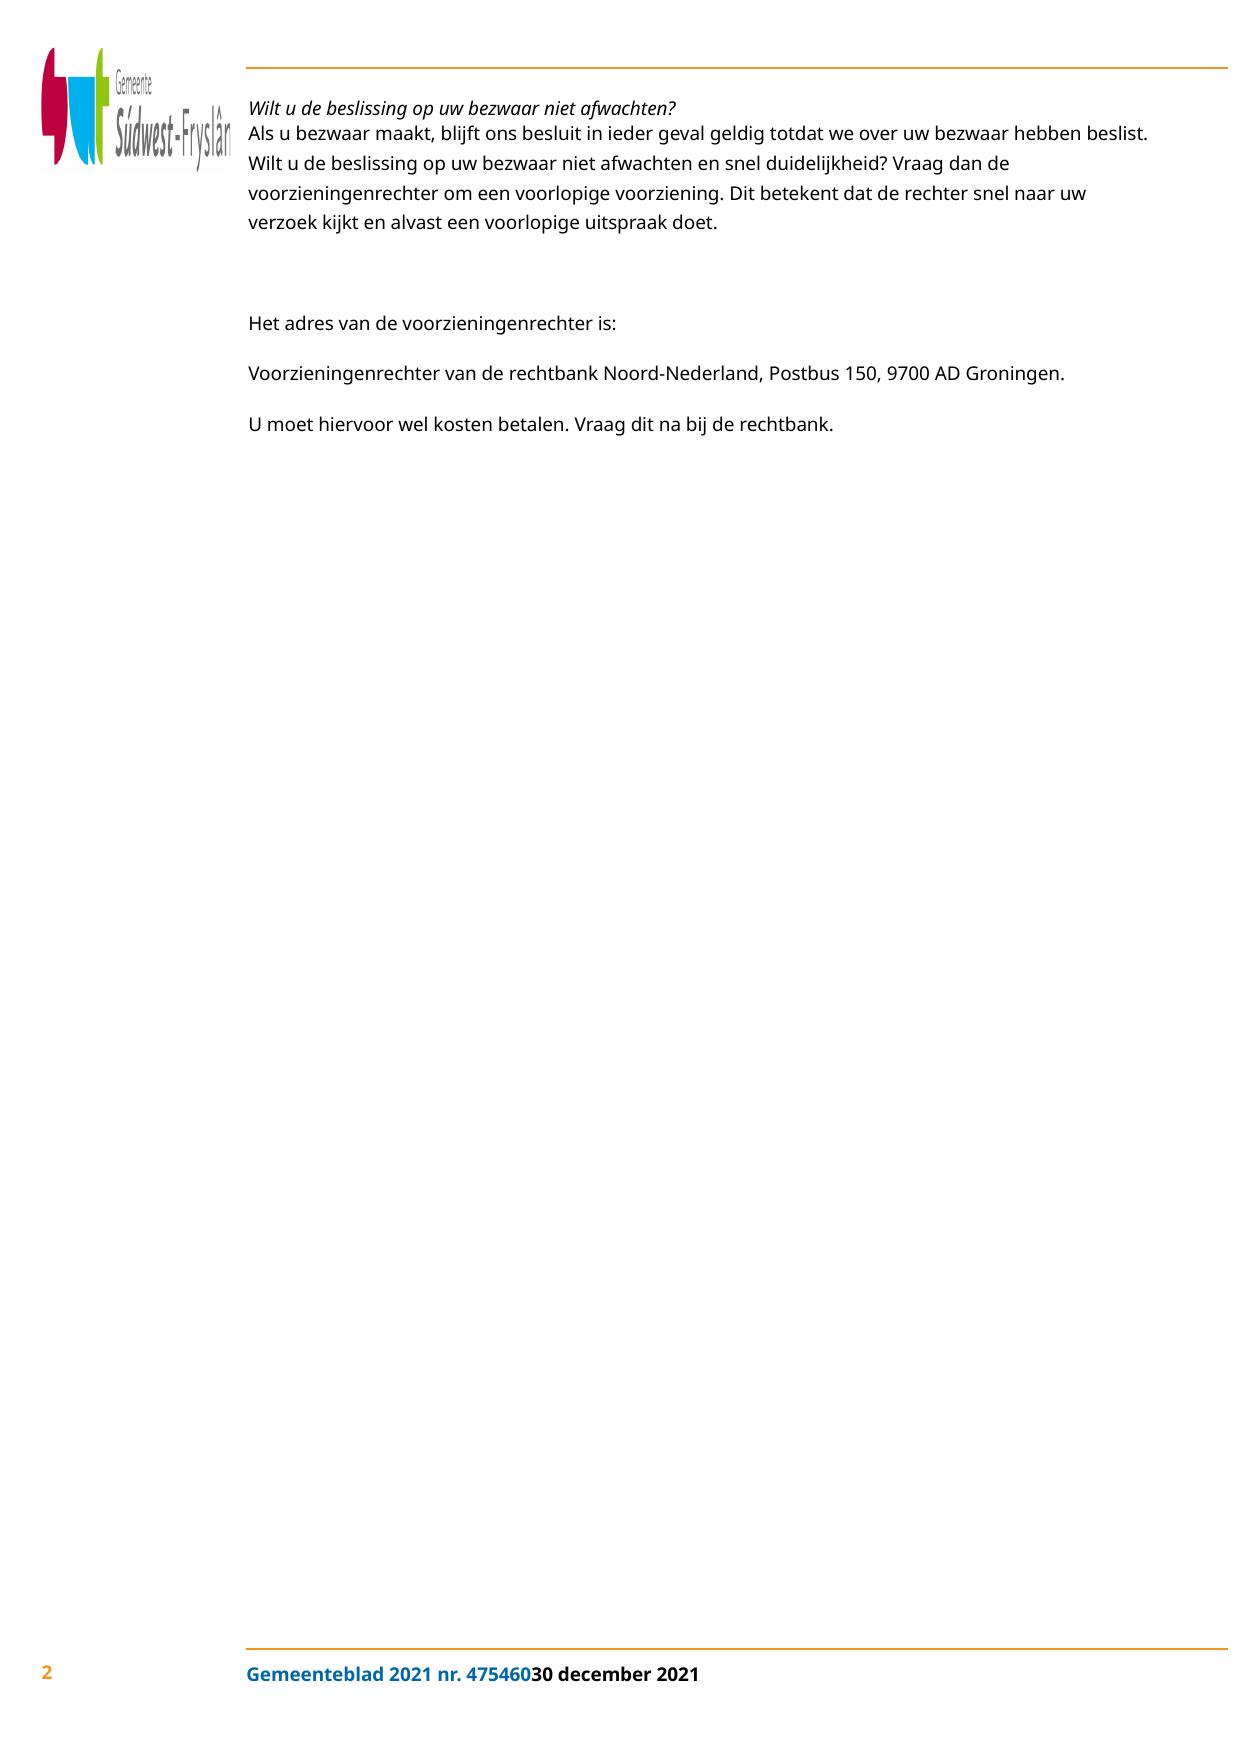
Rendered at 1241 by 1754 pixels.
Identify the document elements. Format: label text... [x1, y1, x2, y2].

picture [41, 47, 231, 172]
text Wilt u de beslissing op uw bezwaar niet afwachten? [248, 95, 1152, 121]
text Als u bezwaar maakt, blijft ons besluit in ieder geval geldig totdat we over uw bezwaar hebben beslist. Wilt u de beslissing op uw bezwaar niet afwachten en snel duidelijkheid? Vraag dan de voorzieningenrechter om een voorlopige voorziening. Dit betekent dat de rechter snel naar uw verzoek kijkt en alvast een voorlopige uitspraak doet. [248, 121, 1152, 235]
text U moet hiervoor wel kosten betalen. Vraag dit na bij de rechtbank. [248, 411, 1152, 437]
text Voorzieningenrechter van de rechtbank Noord-Nederland, Postbus 150, 9700 AD Groningen. [248, 361, 1152, 386]
text Het adres van de voorzieningenrechter is: [248, 310, 1152, 336]
